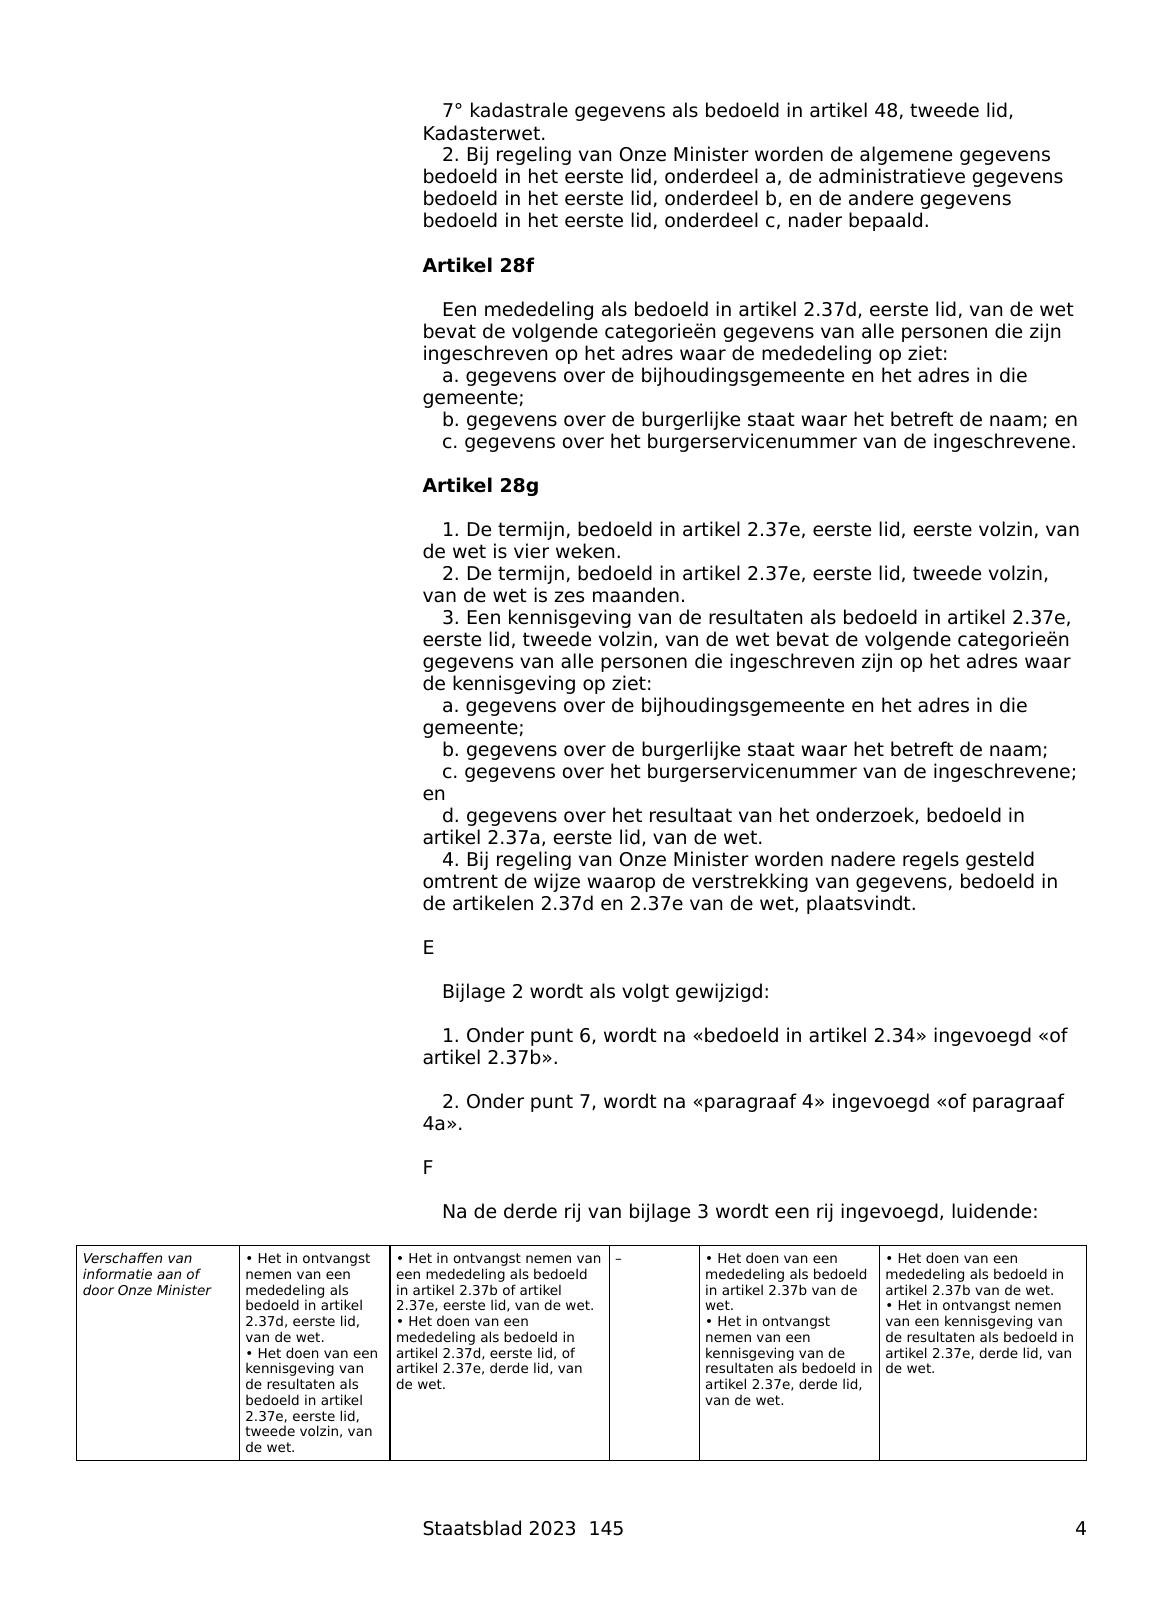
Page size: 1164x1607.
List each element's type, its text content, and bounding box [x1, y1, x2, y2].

text 4. Bij regeling van Onze Minister worden nadere regels gesteld omtrent de wijze waarop de verstrekking van gegevens, bedoeld in de artikelen 2.37d en 2.37e van de wet, plaatsvindt. [422, 848, 1087, 914]
text 2. De termijn, bedoeld in artikel 2.37e, eerste lid, tweede volzin, van de wet is zes maanden. [422, 563, 1087, 607]
subtitle Artikel 28g [422, 475, 1087, 497]
text a. gegevens over de bijhoudingsgemeente en het adres in die gemeente; [422, 695, 1087, 739]
table_header Verschaffen van informatie aan of door Onze Minister [77, 1246, 239, 1460]
text Bijlage 2 wordt als volgt gewijzigd: [422, 981, 1087, 1003]
text b. gegevens over de burgerlijke staat waar het betreft de naam; [422, 739, 1087, 761]
text E [422, 937, 1087, 959]
text c. gegevens over het burgerservicenummer van de ingeschrevene; en [422, 761, 1087, 804]
text Een mededeling als bedoeld in artikel 2.37d, eerste lid, van de wet bevat de volgende categorieën gegevens van alle personen die zijn ingeschreven op het adres waar de mededeling op ziet: [422, 299, 1087, 364]
text 2. Bij regeling van Onze Minister worden de algemene gegevens bedoeld in het eerste lid, onderdeel a, de administratieve gegevens bedoeld in het eerste lid, onderdeel b, en de andere gegevens bedoeld in het eerste lid, onderdeel c, nader bepaald. [422, 144, 1087, 232]
table_header • Het doen van een mededeling als bedoeld in artikel 2.37b van de wet. • Het in ontvangst nemen van een kennisgeving van de resultaten als bedoeld in artikel 2.37e, derde lid, van de wet. [880, 1246, 1086, 1460]
text a. gegevens over de bijhoudingsgemeente en het adres in die gemeente; [422, 364, 1087, 408]
table_header • Het in ontvangst nemen van een mededeling als bedoeld in artikel 2.37b of artikel 2.37e, eerste lid, van de wet. • Het doen van een mededeling als bedoeld in artikel 2.37d, eerste lid, of artikel 2.37e, derde lid, van de wet. [391, 1246, 609, 1460]
table_header – [610, 1246, 699, 1460]
text d. gegevens over het resultaat van het onderzoek, bedoeld in artikel 2.37a, eerste lid, van de wet. [422, 804, 1087, 848]
text 1. De termijn, bedoeld in artikel 2.37e, eerste lid, eerste volzin, van de wet is vier weken. [422, 519, 1087, 563]
text F [422, 1157, 1087, 1179]
text b. gegevens over de burgerlijke staat waar het betreft de naam; en [422, 408, 1087, 431]
text Na de derde rij van bijlage 3 wordt een rij ingevoegd, luidende: [422, 1201, 1087, 1223]
text 1. Onder punt 6, wordt na «bedoeld in artikel 2.34» ingevoegd «of artikel 2.37b». [422, 1025, 1087, 1069]
table_header • Het in ontvangst nemen van een mededeling als bedoeld in artikel 2.37d, eerste lid, van de wet. • Het doen van een kennisgeving van de resultaten als bedoeld in artikel 2.37e, eerste lid, tweede volzin, van de wet. [240, 1246, 389, 1460]
table_header • Het doen van een mededeling als bedoeld in artikel 2.37b van de wet. • Het in ontvangst nemen van een kennisgeving van de resultaten als bedoeld in artikel 2.37e, derde lid, van de wet. [700, 1246, 879, 1460]
text 2. Onder punt 7, wordt na «paragraaf 4» ingevoegd «of paragraaf 4a». [422, 1091, 1087, 1135]
text c. gegevens over het burgerservicenummer van de ingeschrevene. [422, 431, 1087, 452]
subtitle Artikel 28f [422, 254, 1087, 276]
text 7° kadastrale gegevens als bedoeld in artikel 48, tweede lid, Kadasterwet. [422, 100, 1087, 144]
text 3. Een kennisgeving van de resultaten als bedoeld in artikel 2.37e, eerste lid, tweede volzin, van de wet bevat de volgende categorieën gegevens van alle personen die ingeschreven zijn op het adres waar de kennisgeving op ziet: [422, 607, 1087, 695]
